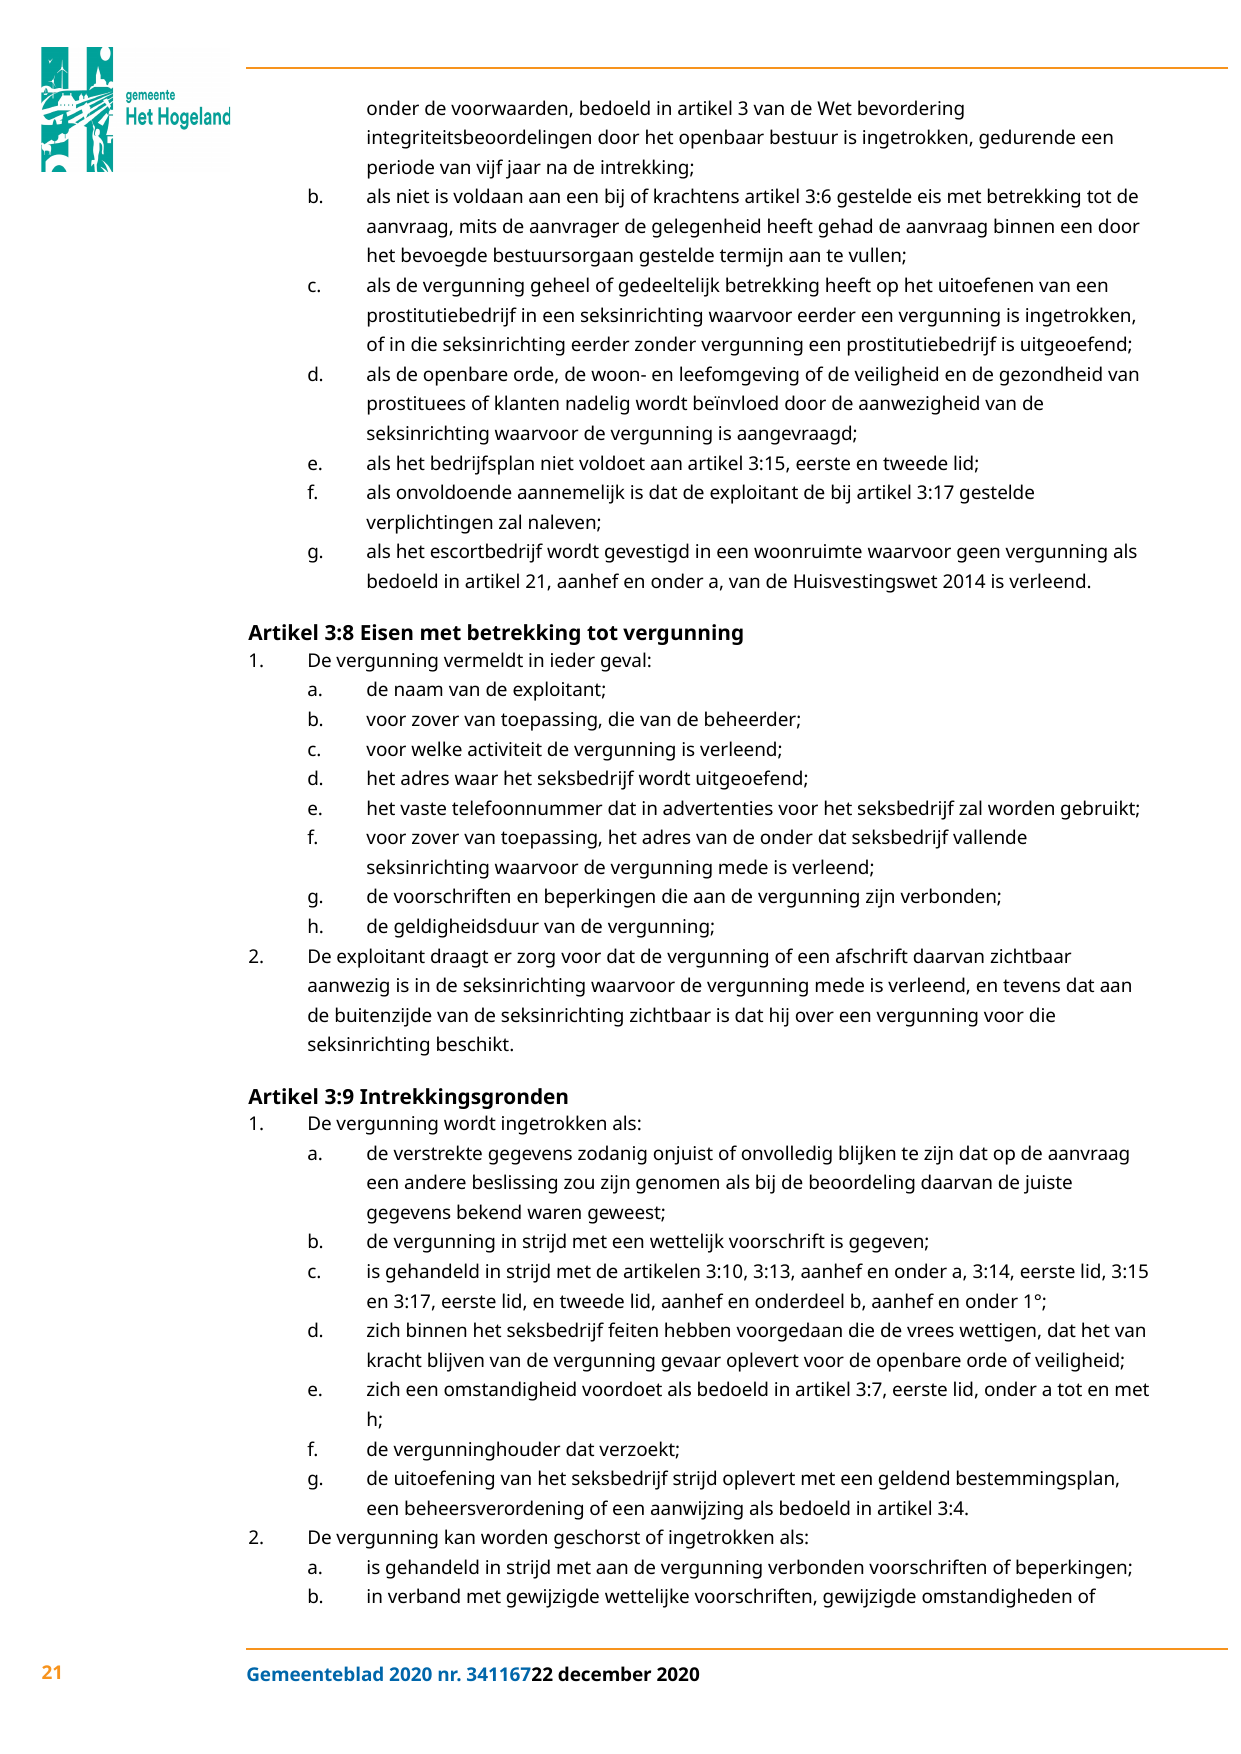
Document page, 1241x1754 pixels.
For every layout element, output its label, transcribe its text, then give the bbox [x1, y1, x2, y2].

list het adres waar het seksbedrijf wordt uitgeoefend; [307, 765, 1152, 791]
list de naam van de exploitant; [307, 677, 1152, 702]
list De exploitant draagt er zorg voor dat de vergunning of een afschrift daarvan zichtbaar aanwezig is in de seksinrichting waarvoor de vergunning mede is verleend, en tevens dat aan de buitenzijde van de seksinrichting zichtbaar is dat hij over een vergunning voor die seksinrichting beschikt. [248, 943, 1152, 1057]
list de verstrekte gegevens zodanig onjuist of onvolledig blijken te zijn dat op de aanvraag een andere beslissing zou zijn genomen als bij de beoordeling daarvan de juiste gegevens bekend waren geweest; [307, 1140, 1152, 1225]
list de uitoefening van het seksbedrijf strijd oplevert met een geldend bestemmingsplan, een beheersverordening of een aanwijzing als bedoeld in artikel 3:4. [307, 1465, 1152, 1521]
picture [41, 47, 231, 172]
list als het bedrijfsplan niet voldoet aan artikel 3:15, eerste en tweede lid; [307, 450, 1152, 476]
list de vergunninghouder dat verzoekt; [307, 1436, 1152, 1462]
list De vergunning kan worden geschorst of ingetrokken als: [248, 1524, 1152, 1550]
list is gehandeld in strijd met aan de vergunning verbonden voorschriften of beperkingen; [307, 1554, 1152, 1580]
list De vergunning vermeldt in ieder geval: [248, 647, 1152, 673]
list in verband met gewijzigde wettelijke voorschriften, gewijzigde omstandigheden of [307, 1584, 1152, 1609]
list onder de voorwaarden, bedoeld in artikel 3 van de Wet bevordering integriteitsbeoordelingen door het openbaar bestuur is ingetrokken, gedurende een periode van vijf jaar na de intrekking; [307, 95, 1152, 180]
list als de vergunning geheel of gedeeltelijk betrekking heeft op het uitoefenen van een prostitutiebedrijf in een seksinrichting waarvoor eerder een vergunning is ingetrokken, of in die seksinrichting eerder zonder vergunning een prostitutiebedrijf is uitgeoefend; [307, 272, 1152, 357]
list als niet is voldaan aan een bij of krachtens artikel 3:6 gestelde eis met betrekking tot de aanvraag, mits de aanvrager de gelegenheid heeft gehad de aanvraag binnen een door het bevoegde bestuursorgaan gestelde termijn aan te vullen; [307, 183, 1152, 268]
list De vergunning wordt ingetrokken als: [248, 1110, 1152, 1136]
list is gehandeld in strijd met de artikelen 3:10, 3:13, aanhef en onder a, 3:14, eerste lid, 3:15 en 3:17, eerste lid, en tweede lid, aanhef en onderdeel b, aanhef en onder 1°; [307, 1258, 1152, 1314]
list als de openbare orde, de woon- en leefomgeving of de veiligheid en de gezondheid van prostituees of klanten nadelig wordt beïnvloed door de aanwezigheid van de seksinrichting waarvoor de vergunning is aangevraagd; [307, 361, 1152, 446]
list de vergunning in strijd met een wettelijk voorschrift is gegeven; [307, 1229, 1152, 1254]
list voor zover van toepassing, die van de beheerder; [307, 706, 1152, 732]
list de voorschriften en beperkingen die aan de vergunning zijn verbonden; [307, 884, 1152, 909]
list voor zover van toepassing, het adres van de onder dat seksbedrijf vallende seksinrichting waarvoor de vergunning mede is verleend; [307, 824, 1152, 880]
list de geldigheidsduur van de vergunning; [307, 913, 1152, 939]
list als het escortbedrijf wordt gevestigd in een woonruimte waarvoor geen vergunning als bedoeld in artikel 21, aanhef en onder a, van de Huisvestingswet 2014 is verleend. [307, 538, 1152, 594]
list het vaste telefoonnummer dat in advertenties voor het seksbedrijf zal worden gebruikt; [307, 795, 1152, 821]
text Artikel 3:9 Intrekkingsgronden [248, 1082, 1152, 1110]
list voor welke activiteit de vergunning is verleend; [307, 736, 1152, 761]
list als onvoldoende aannemelijk is dat de exploitant de bij artikel 3:17 gestelde verplichtingen zal naleven; [307, 479, 1152, 535]
list zich binnen het seksbedrijf feiten hebben voorgedaan die de vrees wettigen, dat het van kracht blijven van de vergunning gevaar oplevert voor de openbare orde of veiligheid; [307, 1317, 1152, 1373]
text Artikel 3:8 Eisen met betrekking tot vergunning [248, 618, 1152, 647]
list zich een omstandigheid voordoet als bedoeld in artikel 3:7, eerste lid, onder a tot en met h; [307, 1377, 1152, 1432]
